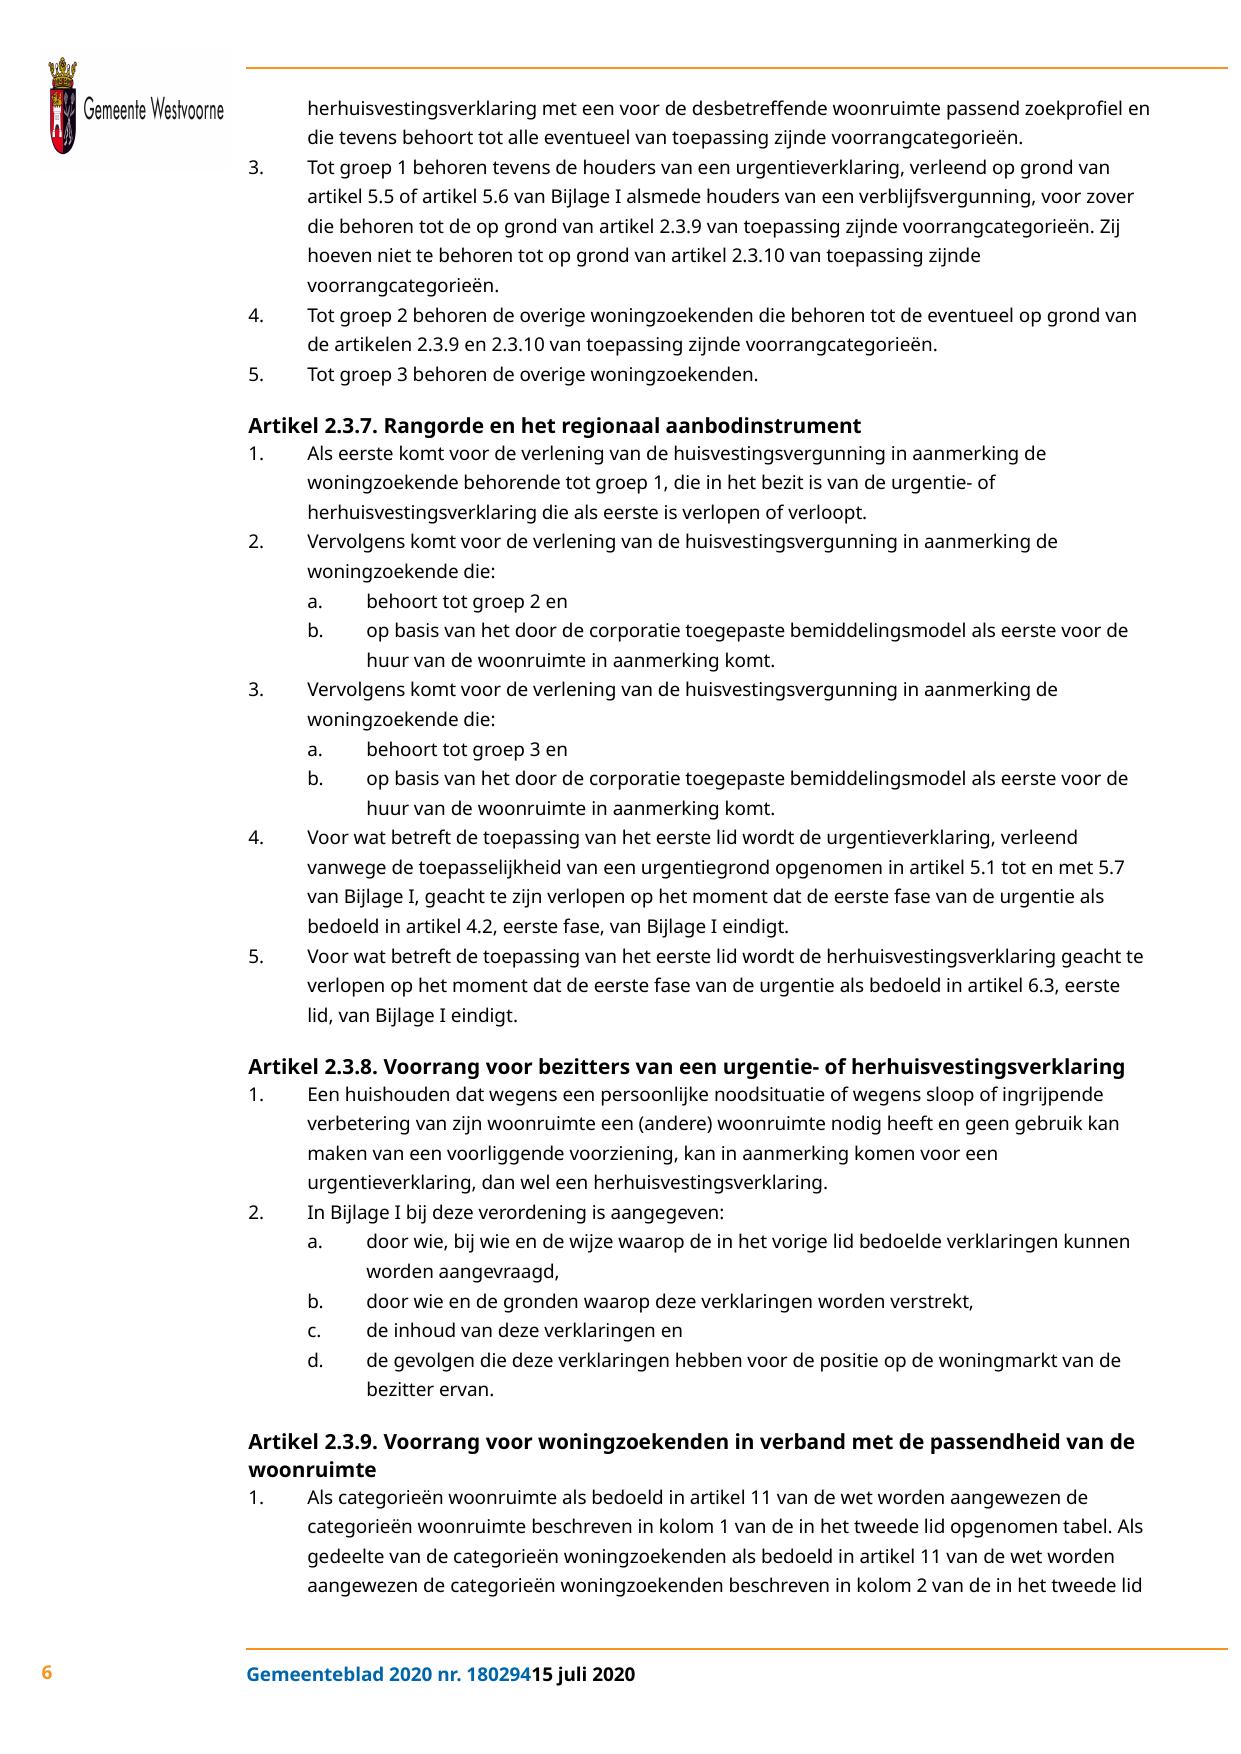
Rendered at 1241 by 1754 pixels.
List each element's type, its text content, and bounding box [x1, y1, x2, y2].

list Tot groep 3 behoren de overige woningzoekenden. [248, 361, 1152, 387]
list door wie en de gronden waarop deze verklaringen worden verstrekt, [307, 1288, 1152, 1314]
list Een huishouden dat wegens een persoonlijke noodsituatie of wegens sloop of ingrijpende verbetering van zijn woonruimte een (andere) woonruimte nodig heeft en geen gebruik kan maken van een voorliggende voorziening, kan in aanmerking komen voor een urgentieverklaring, dan wel een herhuisvestingsverklaring. [248, 1081, 1152, 1195]
text Artikel 2.3.8. Voorrang voor bezitters van een urgentie- of herhuisvestingsverklaring [248, 1052, 1152, 1081]
list Vervolgens komt voor de verlening van de huisvestingsvergunning in aanmerking de woningzoekende die: [248, 529, 1152, 584]
text Artikel 2.3.7. Rangorde en het regionaal aanbodinstrument [248, 411, 1152, 440]
list Als categorieën woonruimte als bedoeld in artikel 11 van de wet worden aangewezen de categorieën woonruimte beschreven in kolom 1 van de in het tweede lid opgenomen tabel. Als gedeelte van de categorieën woningzoekenden als bedoeld in artikel 11 van de wet worden aangewezen de categorieën woningzoekenden beschreven in kolom 2 van de in het tweede lid [248, 1484, 1152, 1598]
list Voor wat betreft de toepassing van het eerste lid wordt de urgentieverklaring, verleend vanwege de toepasselijkheid van een urgentiegrond opgenomen in artikel 5.1 tot en met 5.7 van Bijlage I, geacht te zijn verlopen op het moment dat de eerste fase van de urgentie als bedoeld in artikel 4.2, eerste fase, van Bijlage I eindigt. [248, 824, 1152, 939]
list de inhoud van deze verklaringen en [307, 1317, 1152, 1343]
list behoort tot groep 2 en [307, 588, 1152, 613]
list behoort tot groep 3 en [307, 736, 1152, 761]
list Voor wat betreft de toepassing van het eerste lid wordt de herhuisvestingsverklaring geacht te verlopen op het moment dat de eerste fase van de urgentie als bedoeld in artikel 6.3, eerste lid, van Bijlage I eindigt. [248, 943, 1152, 1028]
list de gevolgen die deze verklaringen hebben voor de positie op de woningmarkt van de bezitter ervan. [307, 1347, 1152, 1402]
list op basis van het door de corporatie toegepaste bemiddelingsmodel als eerste voor de huur van de woonruimte in aanmerking komt. [307, 765, 1152, 821]
list In Bijlage I bij deze verordening is aangegeven: [248, 1199, 1152, 1225]
list Tot groep 1 behoren tevens de houders van een urgentieverklaring, verleend op grond van artikel 5.5 of artikel 5.6 van Bijlage I alsmede houders van een verblijfsvergunning, voor zover die behoren tot de op grond van artikel 2.3.9 van toepassing zijnde voorrangcategorieën. Zij hoeven niet te behoren tot op grond van artikel 2.3.10 van toepassing zijnde voorrangcategorieën. [248, 154, 1152, 298]
list Tot groep 2 behoren de overige woningzoekenden die behoren tot de eventueel op grond van de artikelen 2.3.9 en 2.3.10 van toepassing zijnde voorrangcategorieën. [248, 302, 1152, 357]
list Als eerste komt voor de verlening van de huisvestingsvergunning in aanmerking de woningzoekende behorende tot groep 1, die in het bezit is van de urgentie- of herhuisvestingsverklaring die als eerste is verlopen of verloopt. [248, 440, 1152, 525]
list door wie, bij wie en de wijze waarop de in het vorige lid bedoelde verklaringen kunnen worden aangevraagd, [307, 1229, 1152, 1284]
list Vervolgens komt voor de verlening van de huisvestingsvergunning in aanmerking de woningzoekende die: [248, 677, 1152, 732]
list op basis van het door de corporatie toegepaste bemiddelingsmodel als eerste voor de huur van de woonruimte in aanmerking komt. [307, 617, 1152, 673]
text Artikel 2.3.9. Voorrang voor woningzoekenden in verband met de passendheid van de woonruimte [248, 1427, 1152, 1484]
list herhuisvestingsverklaring met een voor de desbetreffende woonruimte passend zoekprofiel en die tevens behoort tot alle eventueel van toepassing zijnde voorrangcategorieën. [248, 95, 1152, 150]
picture [41, 47, 231, 172]
